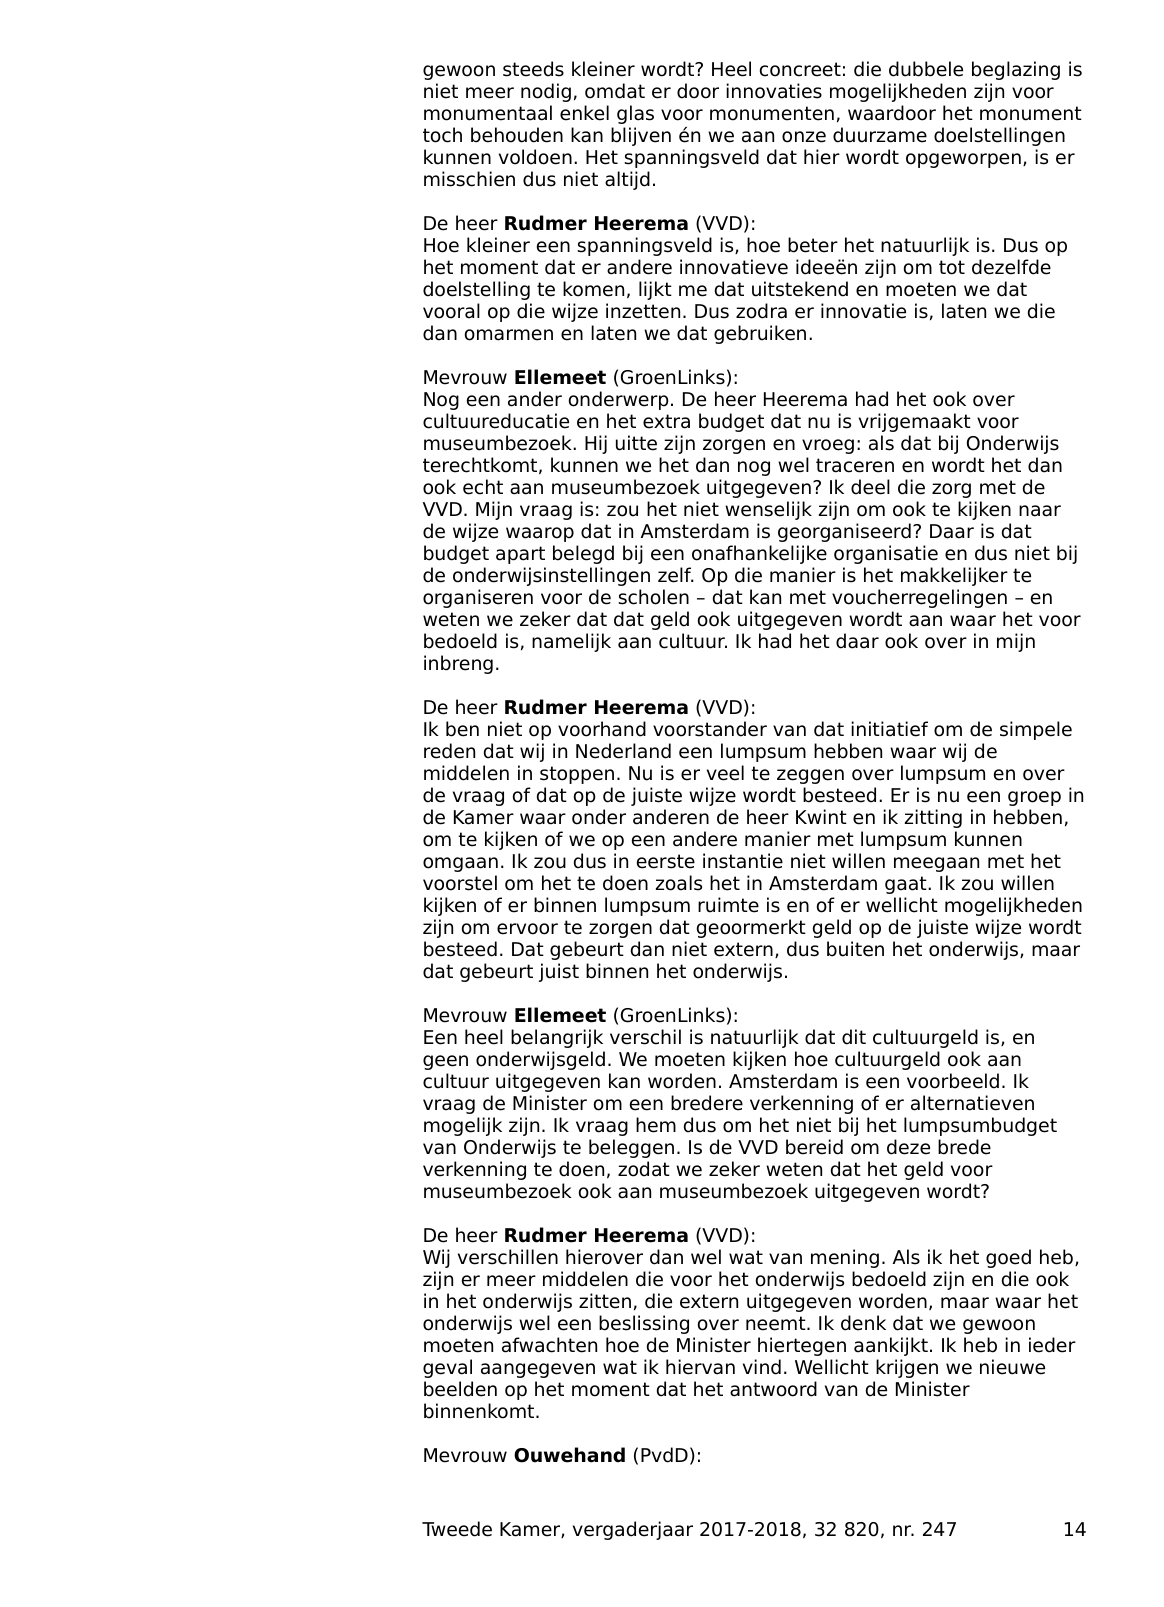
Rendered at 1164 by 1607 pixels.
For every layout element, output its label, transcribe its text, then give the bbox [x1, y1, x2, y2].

text gewoon steeds kleiner wordt? Heel concreet: die dubbele beglazing is niet meer nodig, omdat er door innovaties mogelijkheden zijn voor monumentaal enkel glas voor monumenten, waardoor het monument toch behouden kan blijven én we aan onze duurzame doelstellingen kunnen voldoen. Het spanningsveld dat hier wordt opgeworpen, is er misschien dus niet altijd. [422, 59, 1087, 191]
text De heer Rudmer Heerema (VVD): [422, 213, 1087, 235]
text Mevrouw Ouwehand (PvdD): [422, 1445, 1087, 1467]
text Ik ben niet op voorhand voorstander van dat initiatief om de simpele reden dat wij in Nederland een lumpsum hebben waar wij de middelen in stoppen. Nu is er veel te zeggen over lumpsum en over de vraag of dat op de juiste wijze wordt besteed. Er is nu een groep in de Kamer waar onder anderen de heer Kwint en ik zitting in hebben, om te kijken of we op een andere manier met lumpsum kunnen omgaan. Ik zou dus in eerste instantie niet willen meegaan met het voorstel om het te doen zoals het in Amsterdam gaat. Ik zou willen kijken of er binnen lumpsum ruimte is en of er wellicht mogelijkheden zijn om ervoor te zorgen dat geoormerkt geld op de juiste wijze wordt besteed. Dat gebeurt dan niet extern, dus buiten het onderwijs, maar dat gebeurt juist binnen het onderwijs. [422, 719, 1087, 983]
text Hoe kleiner een spanningsveld is, hoe beter het natuurlijk is. Dus op het moment dat er andere innovatieve ideeën zijn om tot dezelfde doelstelling te komen, lijkt me dat uitstekend en moeten we dat vooral op die wijze inzetten. Dus zodra er innovatie is, laten we die dan omarmen en laten we dat gebruiken. [422, 235, 1087, 345]
text Mevrouw Ellemeet (GroenLinks): [422, 367, 1087, 389]
text Nog een ander onderwerp. De heer Heerema had het ook over cultuureducatie en het extra budget dat nu is vrijgemaakt voor museumbezoek. Hij uitte zijn zorgen en vroeg: als dat bij Onderwijs terechtkomt, kunnen we het dan nog wel traceren en wordt het dan ook echt aan museumbezoek uitgegeven? Ik deel die zorg met de VVD. Mijn vraag is: zou het niet wenselijk zijn om ook te kijken naar de wijze waarop dat in Amsterdam is georganiseerd? Daar is dat budget apart belegd bij een onafhankelijke organisatie en dus niet bij de onderwijsinstellingen zelf. Op die manier is het makkelijker te organiseren voor de scholen – dat kan met voucherregelingen – en weten we zeker dat dat geld ook uitgegeven wordt aan waar het voor bedoeld is, namelijk aan cultuur. Ik had het daar ook over in mijn inbreng. [422, 389, 1087, 675]
text Mevrouw Ellemeet (GroenLinks): [422, 1005, 1087, 1027]
text Wij verschillen hierover dan wel wat van mening. Als ik het goed heb, zijn er meer middelen die voor het onderwijs bedoeld zijn en die ook in het onderwijs zitten, die extern uitgegeven worden, maar waar het onderwijs wel een beslissing over neemt. Ik denk dat we gewoon moeten afwachten hoe de Minister hiertegen aankijkt. Ik heb in ieder geval aangegeven wat ik hiervan vind. Wellicht krijgen we nieuwe beelden op het moment dat het antwoord van de Minister binnenkomt. [422, 1247, 1087, 1423]
text De heer Rudmer Heerema (VVD): [422, 697, 1087, 719]
text Een heel belangrijk verschil is natuurlijk dat dit cultuurgeld is, en geen onderwijsgeld. We moeten kijken hoe cultuurgeld ook aan cultuur uitgegeven kan worden. Amsterdam is een voorbeeld. Ik vraag de Minister om een bredere verkenning of er alternatieven mogelijk zijn. Ik vraag hem dus om het niet bij het lumpsumbudget van Onderwijs te beleggen. Is de VVD bereid om deze brede verkenning te doen, zodat we zeker weten dat het geld voor museumbezoek ook aan museumbezoek uitgegeven wordt? [422, 1027, 1087, 1203]
text De heer Rudmer Heerema (VVD): [422, 1225, 1087, 1247]
